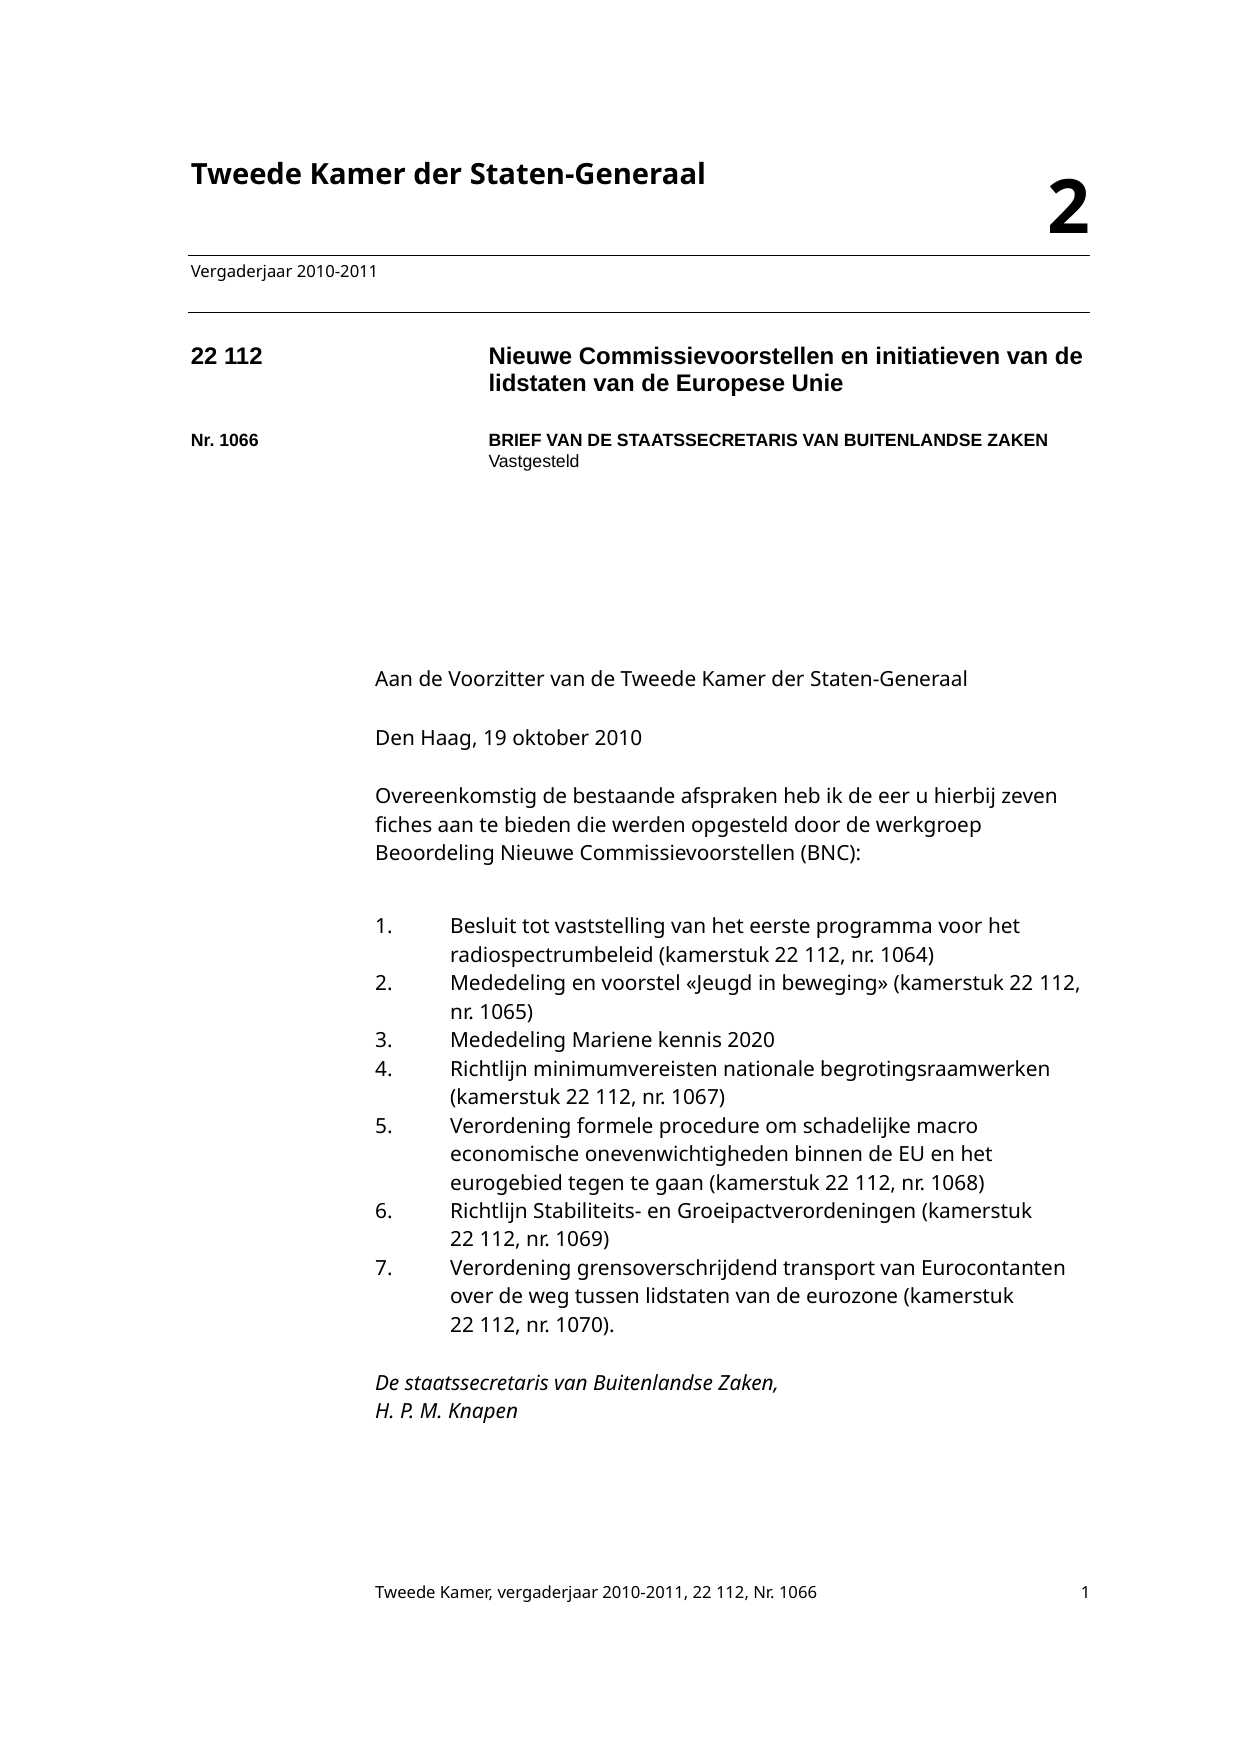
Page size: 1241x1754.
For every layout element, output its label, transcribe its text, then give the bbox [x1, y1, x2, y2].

text Overeenkomstig de bestaande afspraken heb ik de eer u hierbij zeven fiches aan te bieden die werden opgesteld door de werkgroep Beoordeling Nieuwe Commissievoorstellen (BNC): [375, 781, 1090, 867]
text De staatssecretaris van Buitenlandse Zaken, [375, 1368, 1090, 1397]
list Richtlijn Stabiliteits- en Groeipactverordeningen (kamerstuk 22 112, nr. 1069) [375, 1196, 1090, 1253]
table_cell [485, 313, 1090, 339]
text Den Haag, 19 oktober 2010 [375, 723, 1090, 751]
list Verordening formele procedure om schadelijke macro economische onevenwichtigheden binnen de EU en het eurogebied tegen te gaan (kamerstuk 22 112, nr. 1068) [375, 1111, 1090, 1196]
list Mededeling en voorstel «Jeugd in beweging» (kamerstuk 22 112, nr. 1065) [375, 968, 1090, 1025]
list Verordening grensoverschrijdend transport van Eurocontanten over de weg tussen lidstaten van de eurozone (kamerstuk 22 112, nr. 1070). [375, 1253, 1090, 1338]
table_cell BRIEF VAN DE STAATSSECRETARIS VAN BUITENLANDSE ZAKEN Vastgesteld [485, 427, 1090, 546]
table_cell [485, 256, 1090, 312]
text H. P. M. Knapen [375, 1397, 1090, 1425]
table_cell [188, 313, 485, 339]
text Aan de Voorzitter van de Tweede Kamer der Staten-Generaal [375, 664, 1090, 693]
table_cell Nr. 1066 [188, 427, 485, 546]
table_cell 22 112 [188, 339, 485, 427]
table_header Tweede Kamer der Staten-Generaal [188, 150, 909, 255]
list Mededeling Mariene kennis 2020 [375, 1025, 1090, 1054]
table_cell Vergaderjaar 2010-2011 [188, 256, 485, 312]
table_cell Nieuwe Commissievoorstellen en initiatieven van de lidstaten van de Europese Unie [485, 339, 1090, 427]
list Besluit tot vaststelling van het eerste programma voor het radiospectrumbeleid (kamerstuk 22 112, nr. 1064) [375, 912, 1090, 968]
table_header 2 [910, 150, 1090, 255]
list Richtlijn minimumvereisten nationale begrotingsraamwerken (kamerstuk 22 112, nr. 1067) [375, 1054, 1090, 1111]
